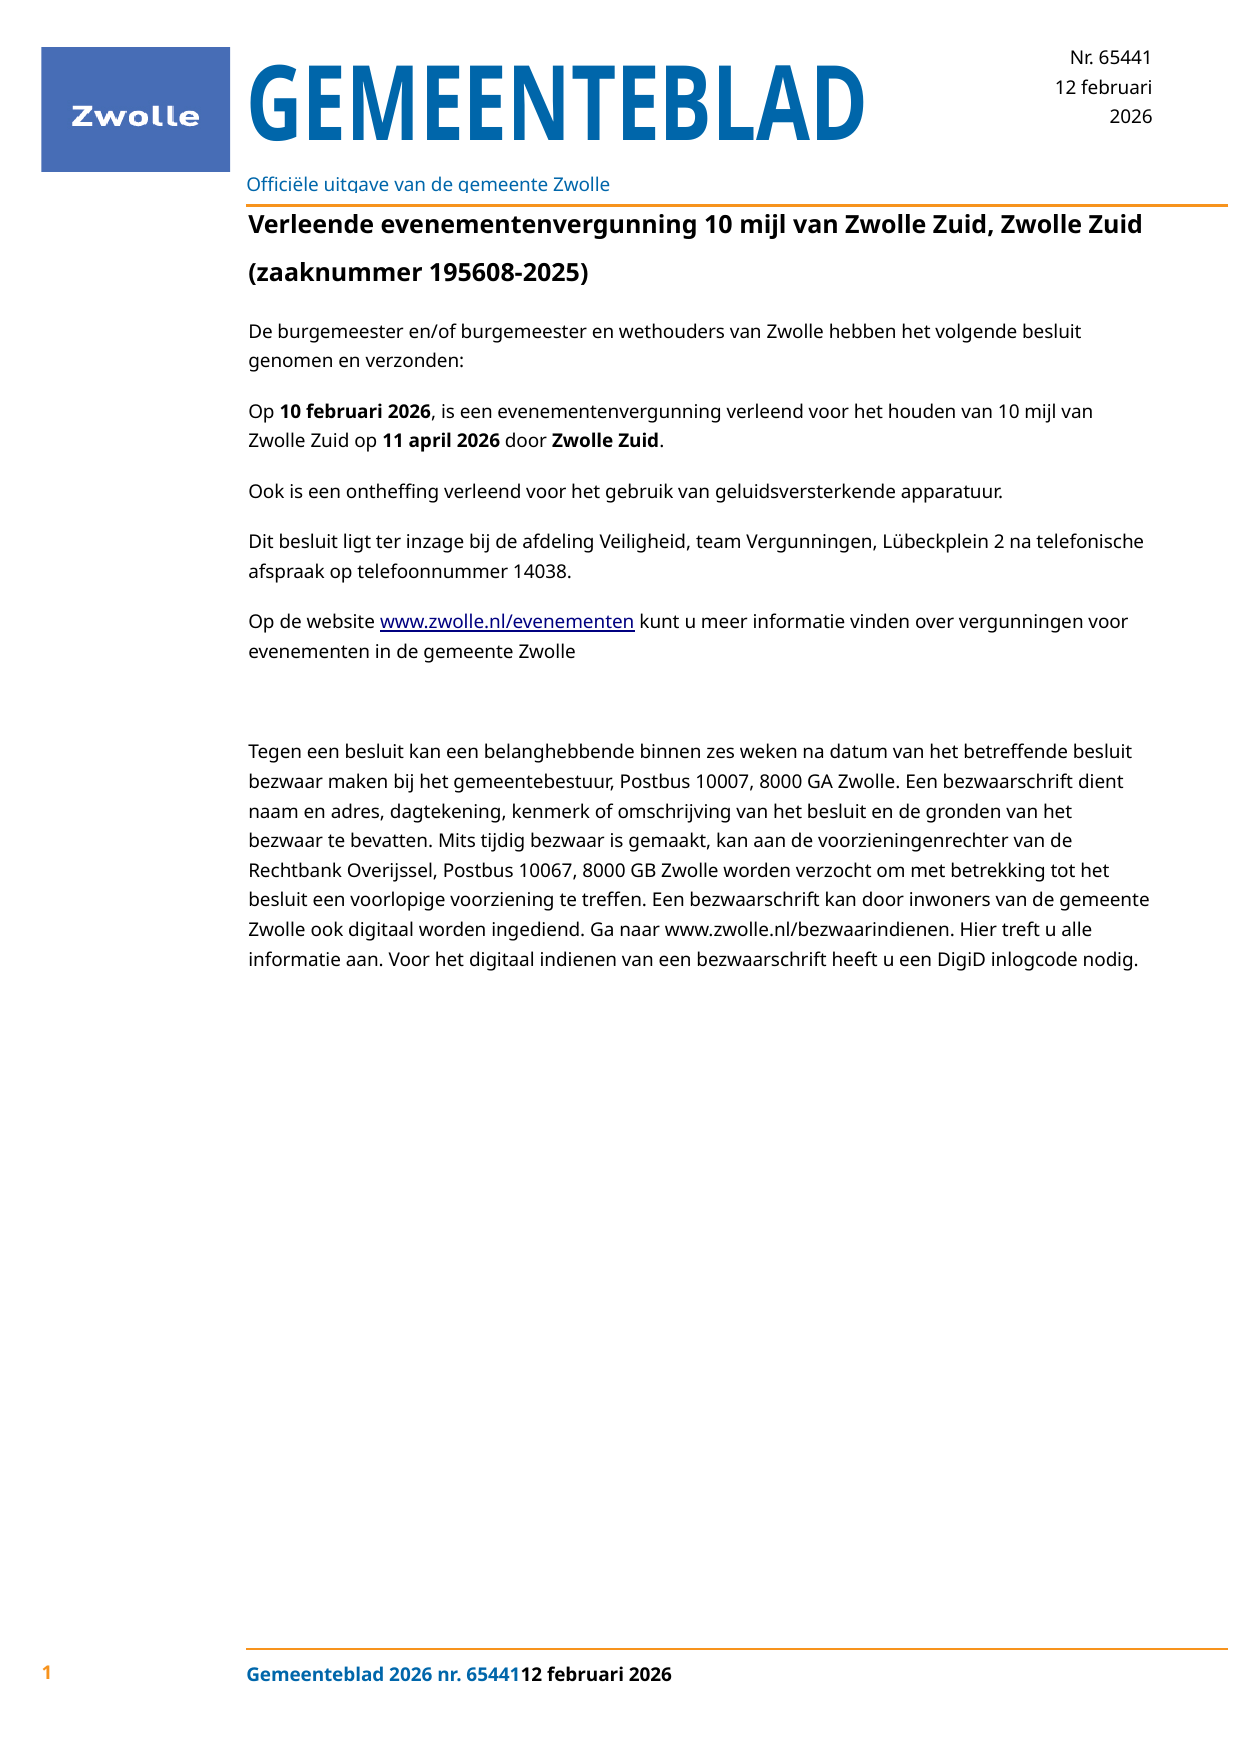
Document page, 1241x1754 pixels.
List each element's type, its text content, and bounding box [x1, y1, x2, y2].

picture [41, 47, 231, 172]
text Op 10 februari 2026, is een evenementenvergunning verleend voor het houden van 10 mijl van Zwolle Zuid op 11 april 2026 door Zwolle Zuid. [248, 398, 1152, 453]
text Tegen een besluit kan een belanghebbende binnen zes weken na datum van het betreffende besluit bezwaar maken bij het gemeentebestuur, Postbus 10007, 8000 GA Zwolle. Een bezwaarschrift dient naam en adres, dagtekening, kenmerk of omschrijving van het besluit en de gronden van het bezwaar te bevatten. Mits tijdig bezwaar is gemaakt, kan aan de voorzieningenrechter van de Rechtbank Overijssel, Postbus 10067, 8000 GB Zwolle worden verzocht om met betrekking tot het besluit een voorlopige voorziening te treffen. Een bezwaarschrift kan door inwoners van de gemeente Zwolle ook digitaal worden ingediend. Ga naar www.zwolle.nl/bezwaarindienen. Hier treft u alle informatie aan. Voor het digitaal indienen van een bezwaarschrift heeft u een DigiD inlogcode nodig. [248, 739, 1152, 972]
text Dit besluit ligt ter inzage bij de afdeling Veiligheid, team Vergunningen, Lübeckplein 2 na telefonische afspraak op telefoonnummer 14038. [248, 528, 1152, 584]
text Op de website www.zwolle.nl/evenementen kunt u meer informatie vinden over vergunningen voor evenementen in de gemeente Zwolle [248, 608, 1152, 664]
text Ook is een ontheffing verleend voor het gebruik van geluidsversterkende apparatuur. [248, 478, 1152, 504]
text De burgemeester en/of burgemeester en wethouders van Zwolle hebben het volgende besluit genomen en verzonden: [248, 318, 1152, 373]
text Verleende evenementenvergunning 10 mijl van Zwolle Zuid, Zwolle Zuid (zaaknummer 195608-2025) [248, 207, 1152, 288]
